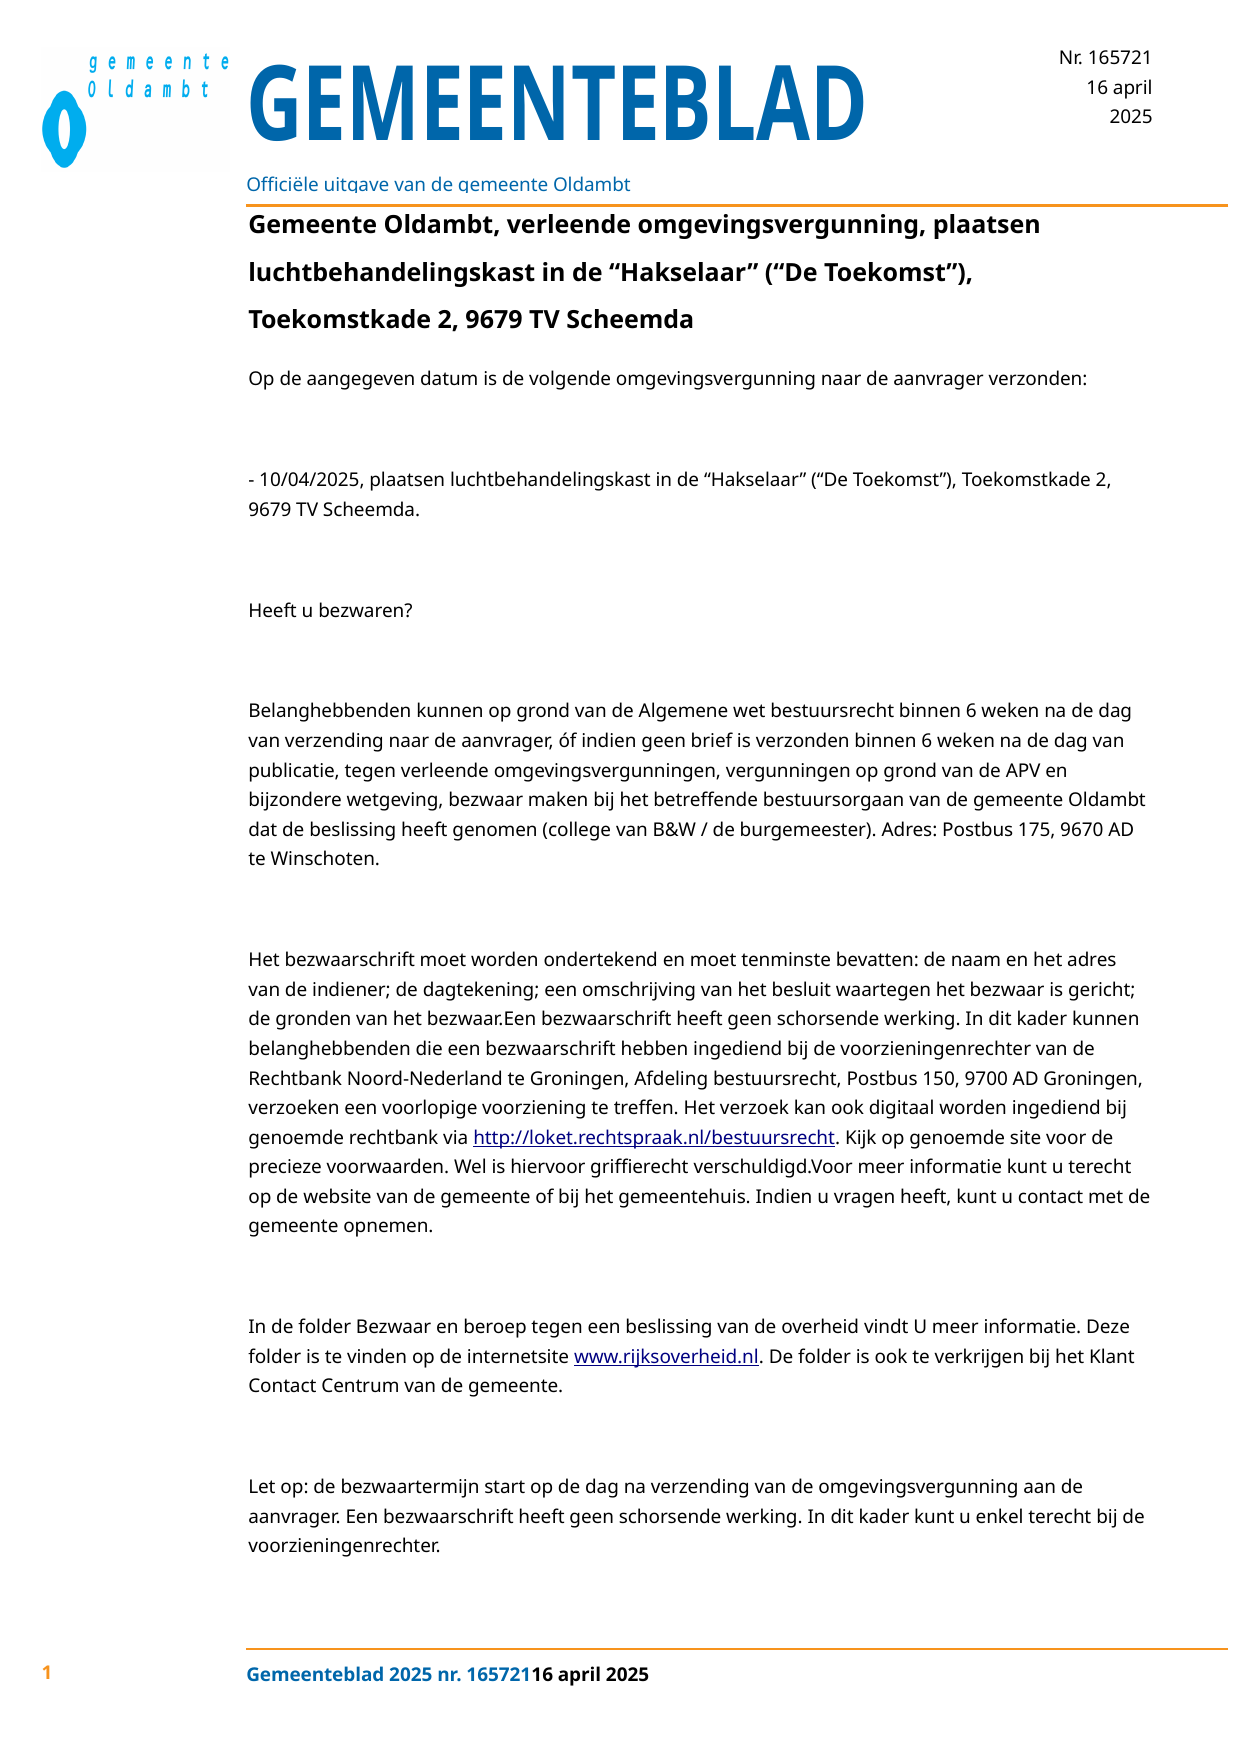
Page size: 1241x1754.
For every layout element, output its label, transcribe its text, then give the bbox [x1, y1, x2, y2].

text Gemeente Oldambt, verleende omgevingsvergunning, plaatsen luchtbehandelingskast in de “Hakselaar” (“De Toekomst”), Toekomstkade 2, 9679 TV Scheemda [248, 207, 1152, 336]
text - 10/04/2025, plaatsen luchtbehandelingskast in de “Hakselaar” (“De Toekomst”), Toekomstkade 2, 9679 TV Scheemda. [248, 466, 1152, 522]
text In de folder Bezwaar en beroep tegen een beslissing van de overheid vindt U meer informatie. Deze folder is te vinden op de internetsite www.rijksoverheid.nl. De folder is ook te verkrijgen bij het Klant Contact Centrum van de gemeente. [248, 1313, 1152, 1398]
text Belanghebbenden kunnen op grond van de Algemene wet bestuursrecht binnen 6 weken na de dag van verzending naar de aanvrager, óf indien geen brief is verzonden binnen 6 weken na de dag van publicatie, tegen verleende omgevingsvergunningen, vergunningen op grond van de APV en bijzondere wetgeving, bezwaar maken bij het betreffende bestuursorgaan van de gemeente Oldambt dat de beslissing heeft genomen (college van B&W / de burgemeester). Adres: Postbus 175, 9670 AD te Winschoten. [248, 698, 1152, 871]
text Het bezwaarschrift moet worden ondertekend en moet tenminste bevatten: de naam en het adres van de indiener; de dagtekening; een omschrijving van het besluit waartegen het bezwaar is gericht; de gronden van het bezwaar.Een bezwaarschrift heeft geen schorsende werking. In dit kader kunnen belanghebbenden die een bezwaarschrift hebben ingediend bij de voorzieningenrechter van de Rechtbank Noord-Nederland te Groningen, Afdeling bestuursrecht, Postbus 150, 9700 AD Groningen, verzoeken een voorlopige voorziening te treffen. Het verzoek kan ook digitaal worden ingediend bij genoemde rechtbank via http://loket.rechtspraak.nl/bestuursrecht. Kijk op genoemde site voor de precieze voorwaarden. Wel is hiervoor griffierecht verschuldigd.Voor meer informatie kunt u terecht op de website van de gemeente of bij het gemeentehuis. Indien u vragen heeft, kunt u contact met de gemeente opnemen. [248, 946, 1152, 1238]
text Heeft u bezwaren? [248, 597, 1152, 622]
text Let op: de bezwaartermijn start op de dag na verzending van de omgevingsvergunning aan de aanvrager. Een bezwaarschrift heeft geen schorsende werking. In dit kader kunt u enkel terecht bij de voorzieningenrechter. [248, 1473, 1152, 1558]
text Op de aangegeven datum is de volgende omgevingsvergunning naar de aanvrager verzonden: [248, 366, 1152, 391]
picture [41, 47, 231, 172]
